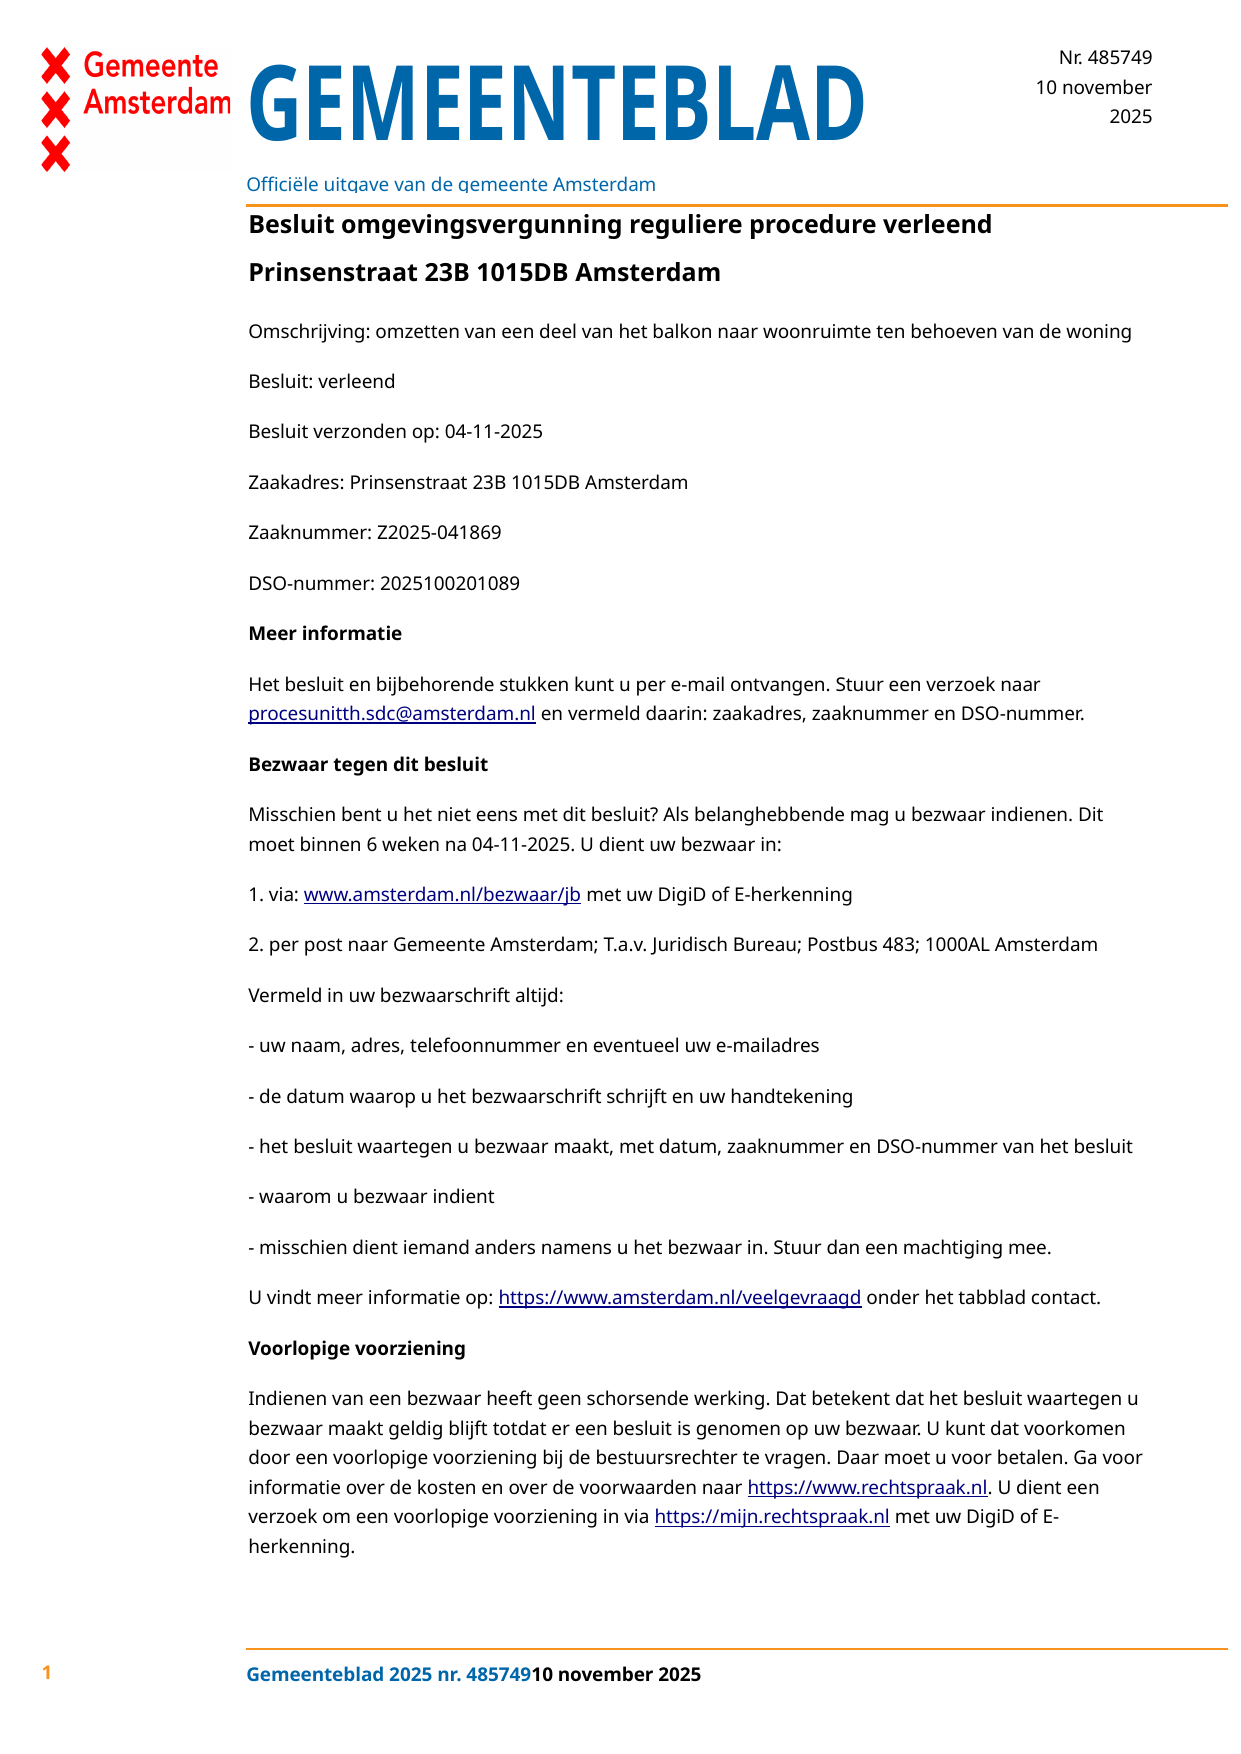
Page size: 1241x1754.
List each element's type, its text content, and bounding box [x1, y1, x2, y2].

text Bezwaar tegen dit besluit [248, 751, 1152, 777]
text - het besluit waartegen u bezwaar maakt, met datum, zaaknummer en DSO-nummer van het besluit [248, 1133, 1152, 1159]
text Zaakadres: Prinsenstraat 23B 1015DB Amsterdam [248, 469, 1152, 495]
picture [41, 47, 231, 172]
text - de datum waarop u het bezwaarschrift schrijft en uw handtekening [248, 1083, 1152, 1109]
text U vindt meer informatie op: https://www.amsterdam.nl/veelgevraagd onder het tabblad contact. [248, 1284, 1152, 1310]
text Zaaknummer: Z2025-041869 [248, 519, 1152, 545]
text Besluit omgevingsvergunning reguliere procedure verleend Prinsenstraat 23B 1015DB Amsterdam [248, 207, 1152, 288]
text Indienen van een bezwaar heeft geen schorsende werking. Dat betekent dat het besluit waartegen u bezwaar maakt geldig blijft totdat er een besluit is genomen op uw bezwaar. U kunt dat voorkomen door een voorlopige voorziening bij de bestuursrechter te vragen. Daar moet u voor betalen. Ga voor informatie over de kosten en over de voorwaarden naar https://www.rechtspraak.nl. U dient een verzoek om een voorlopige voorziening in via https://mijn.rechtspraak.nl met uw DigiD of E-herkenning. [248, 1385, 1152, 1559]
text Het besluit en bijbehorende stukken kunt u per e-mail ontvangen. Stuur een verzoek naar procesunitth.sdc@amsterdam.nl en vermeld daarin: zaakadres, zaaknummer en DSO-nummer. [248, 671, 1152, 726]
text - waarom u bezwaar indient [248, 1184, 1152, 1209]
text Besluit: verleend [248, 368, 1152, 394]
text - uw naam, adres, telefoonnummer en eventueel uw e-mailadres [248, 1032, 1152, 1058]
text 1. via: www.amsterdam.nl/bezwaar/jb met uw DigiD of E-herkenning [248, 881, 1152, 907]
text Vermeld in uw bezwaarschrift altijd: [248, 982, 1152, 1008]
text Besluit verzonden op: 04-11-2025 [248, 419, 1152, 444]
text Omschrijving: omzetten van een deel van het balkon naar woonruimte ten behoeven van de woning [248, 318, 1152, 344]
text DSO-nummer: 2025100201089 [248, 570, 1152, 596]
text Misschien bent u het niet eens met dit besluit? Als belanghebbende mag u bezwaar indienen. Dit moet binnen 6 weken na 04-11-2025. U dient uw bezwaar in: [248, 801, 1152, 857]
text - misschien dient iemand anders namens u het bezwaar in. Stuur dan een machtiging mee. [248, 1234, 1152, 1260]
text Voorlopige voorziening [248, 1335, 1152, 1361]
text Meer informatie [248, 620, 1152, 646]
text 2. per post naar Gemeente Amsterdam; T.a.v. Juridisch Bureau; Postbus 483; 1000AL Amsterdam [248, 932, 1152, 957]
